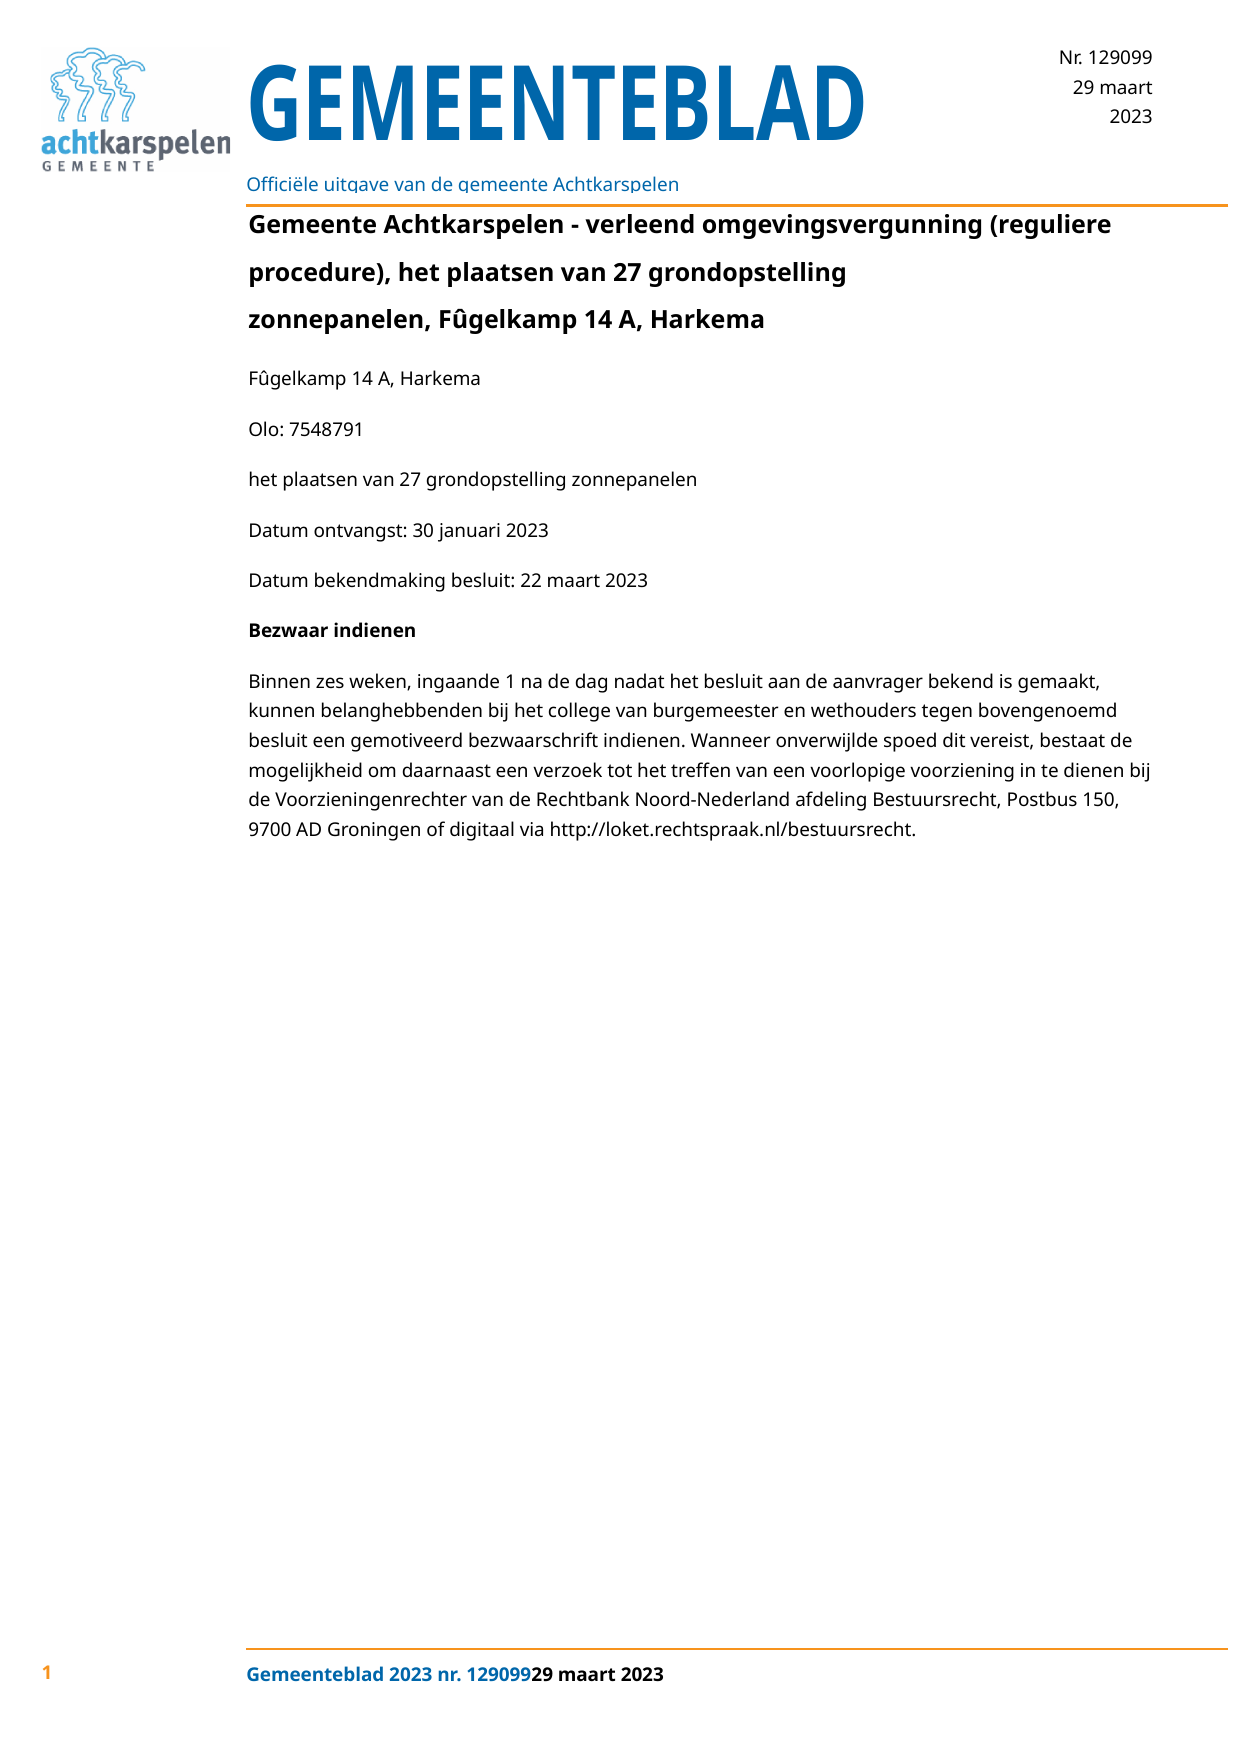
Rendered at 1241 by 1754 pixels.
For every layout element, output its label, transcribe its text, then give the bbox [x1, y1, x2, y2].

text Datum ontvangst: 30 januari 2023 [248, 517, 1152, 542]
text Olo: 7548791 [248, 416, 1152, 442]
text Bezwaar indienen [248, 618, 1152, 643]
text Datum bekendmaking besluit: 22 maart 2023 [248, 567, 1152, 593]
text Gemeente Achtkarspelen - verleend omgevingsvergunning (reguliere procedure), het plaatsen van 27 grondopstelling zonnepanelen, Fûgelkamp 14 A, Harkema [248, 207, 1152, 336]
picture [41, 47, 231, 172]
text het plaatsen van 27 grondopstelling zonnepanelen [248, 466, 1152, 492]
text Binnen zes weken, ingaande 1 na de dag nadat het besluit aan de aanvrager bekend is gemaakt, kunnen belanghebbenden bij het college van burgemeester en wethouders tegen bovengenoemd besluit een gemotiveerd bezwaarschrift indienen. Wanneer onverwijlde spoed dit vereist, bestaat de mogelijkheid om daarnaast een verzoek tot het treffen van een voorlopige voorziening in te dienen bij de Voorzieningenrechter van de Rechtbank Noord-Nederland afdeling Bestuursrecht, Postbus 150, 9700 AD Groningen of digitaal via http://loket.rechtspraak.nl/bestuursrecht. [248, 668, 1152, 842]
text Fûgelkamp 14 A, Harkema [248, 366, 1152, 391]
